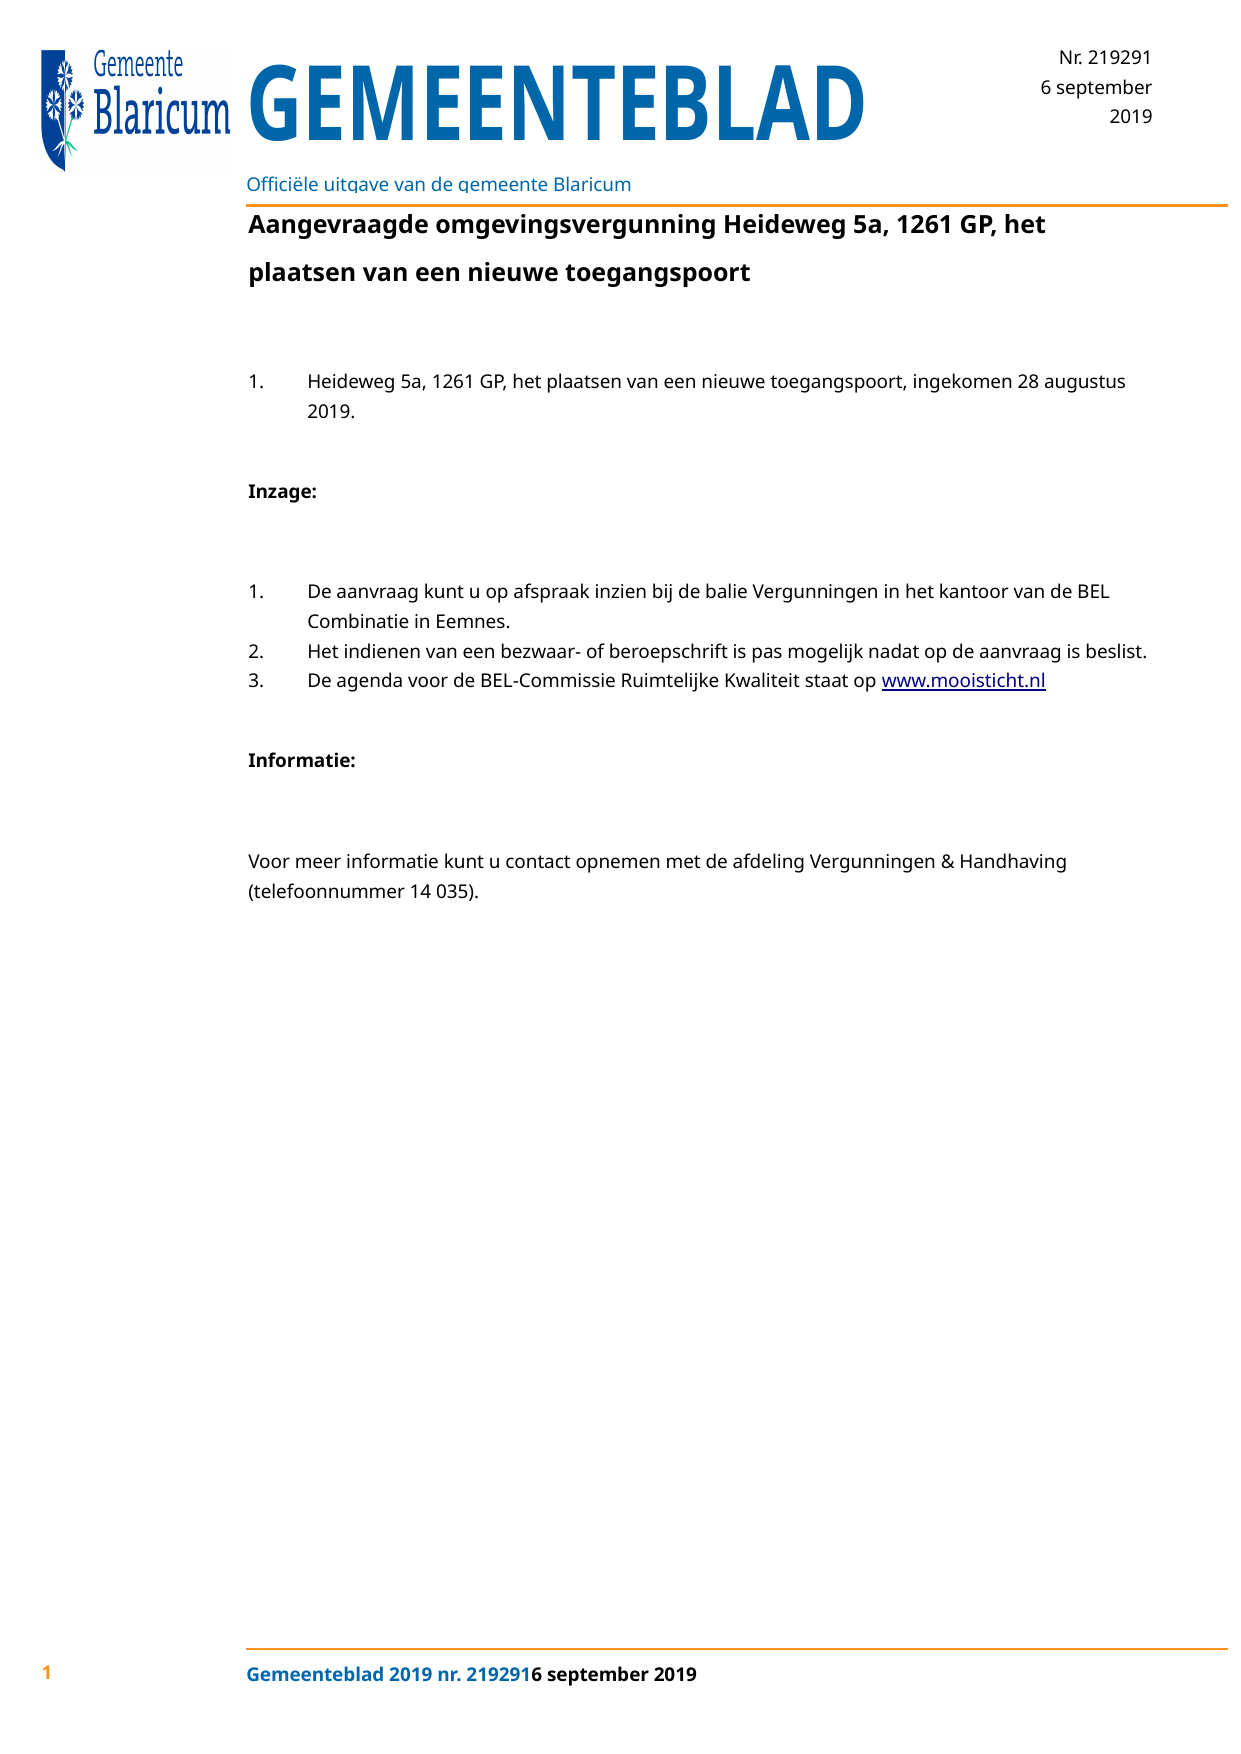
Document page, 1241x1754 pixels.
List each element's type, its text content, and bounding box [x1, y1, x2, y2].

list De aanvraag kunt u op afspraak inzien bij de balie Vergunningen in het kantoor van de BEL Combinatie in Eemnes. [248, 579, 1152, 634]
text Inzage: [248, 478, 1152, 504]
list De agenda voor de BEL-Commissie Ruimtelijke Kwaliteit staat op www.mooisticht.nl [248, 667, 1152, 693]
text Informatie: [248, 747, 1152, 773]
list Het indienen van een bezwaar- of beroepschrift is pas mogelijk nadat op de aanvraag is beslist. [248, 638, 1152, 664]
text Voor meer informatie kunt u contact opnemen met de afdeling Vergunningen & Handhaving (telefoonnummer 14 035). [248, 848, 1152, 904]
picture [41, 47, 231, 172]
list Heideweg 5a, 1261 GP, het plaatsen van een nieuwe toegangspoort, ingekomen 28 augustus 2019. [248, 368, 1152, 424]
text Aangevraagde omgevingsvergunning Heideweg 5a, 1261 GP, het plaatsen van een nieuwe toegangspoort [248, 207, 1152, 288]
